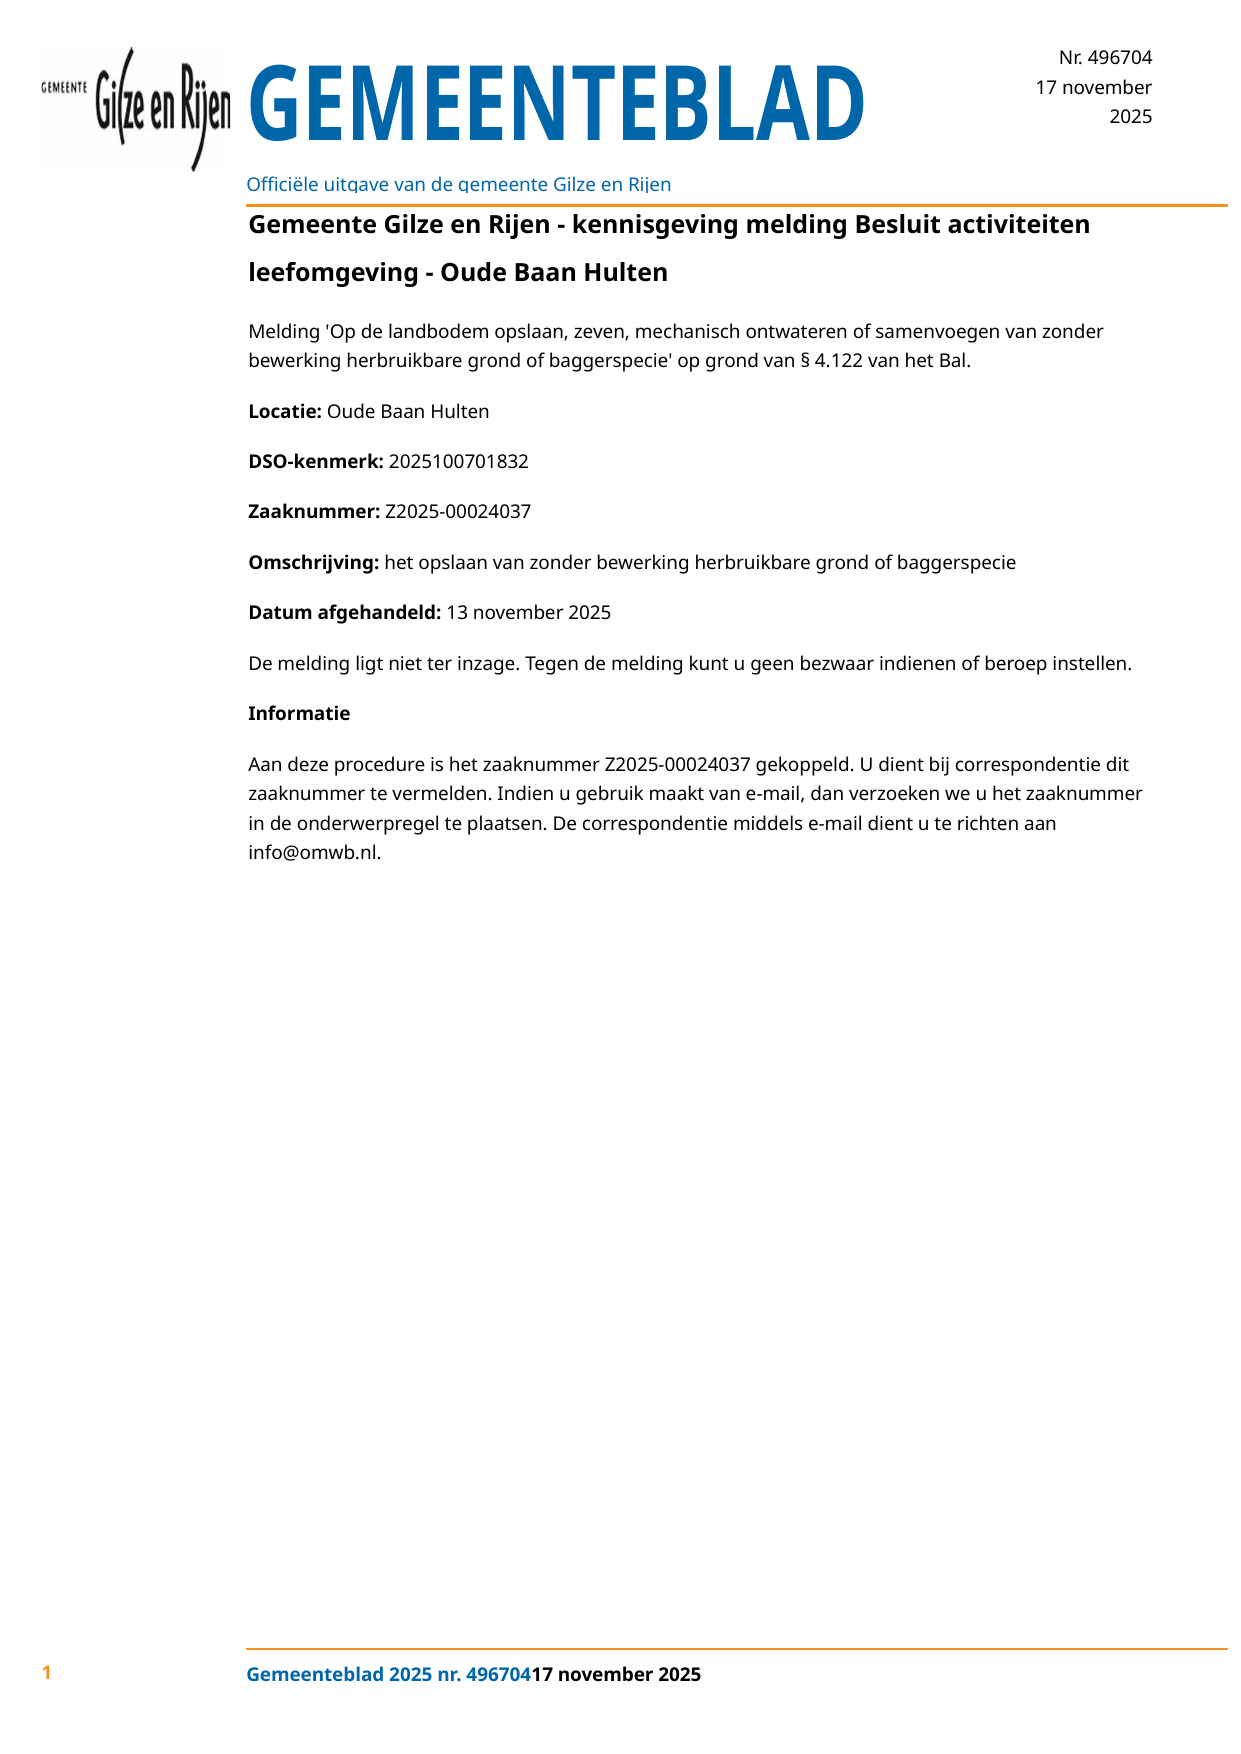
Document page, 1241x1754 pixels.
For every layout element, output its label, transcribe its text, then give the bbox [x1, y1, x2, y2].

text Gemeente Gilze en Rijen - kennisgeving melding Besluit activiteiten leefomgeving - Oude Baan Hulten [248, 207, 1152, 288]
text Locatie: Oude Baan Hulten [248, 398, 1152, 424]
text Omschrijving: het opslaan van zonder bewerking herbruikbare grond of baggerspecie [248, 549, 1152, 575]
text Datum afgehandeld: 13 november 2025 [248, 599, 1152, 625]
text Zaaknummer: Z2025-00024037 [248, 499, 1152, 524]
picture [41, 47, 231, 172]
text Informatie [248, 700, 1152, 726]
text Aan deze procedure is het zaaknummer Z2025-00024037 gekoppeld. U dient bij correspondentie dit zaaknummer te vermelden. Indien u gebruik maakt van e-mail, dan verzoeken we u het zaaknummer in de onderwerpregel te plaatsen. De correspondentie middels e-mail dient u te richten aan info@omwb.nl. [248, 751, 1152, 865]
text Melding 'Op de landbodem opslaan, zeven, mechanisch ontwateren of samenvoegen van zonder bewerking herbruikbare grond of baggerspecie' op grond van § 4.122 van het Bal. [248, 318, 1152, 373]
text De melding ligt niet ter inzage. Tegen de melding kunt u geen bezwaar indienen of beroep instellen. [248, 650, 1152, 676]
text DSO-kenmerk: 2025100701832 [248, 448, 1152, 474]
